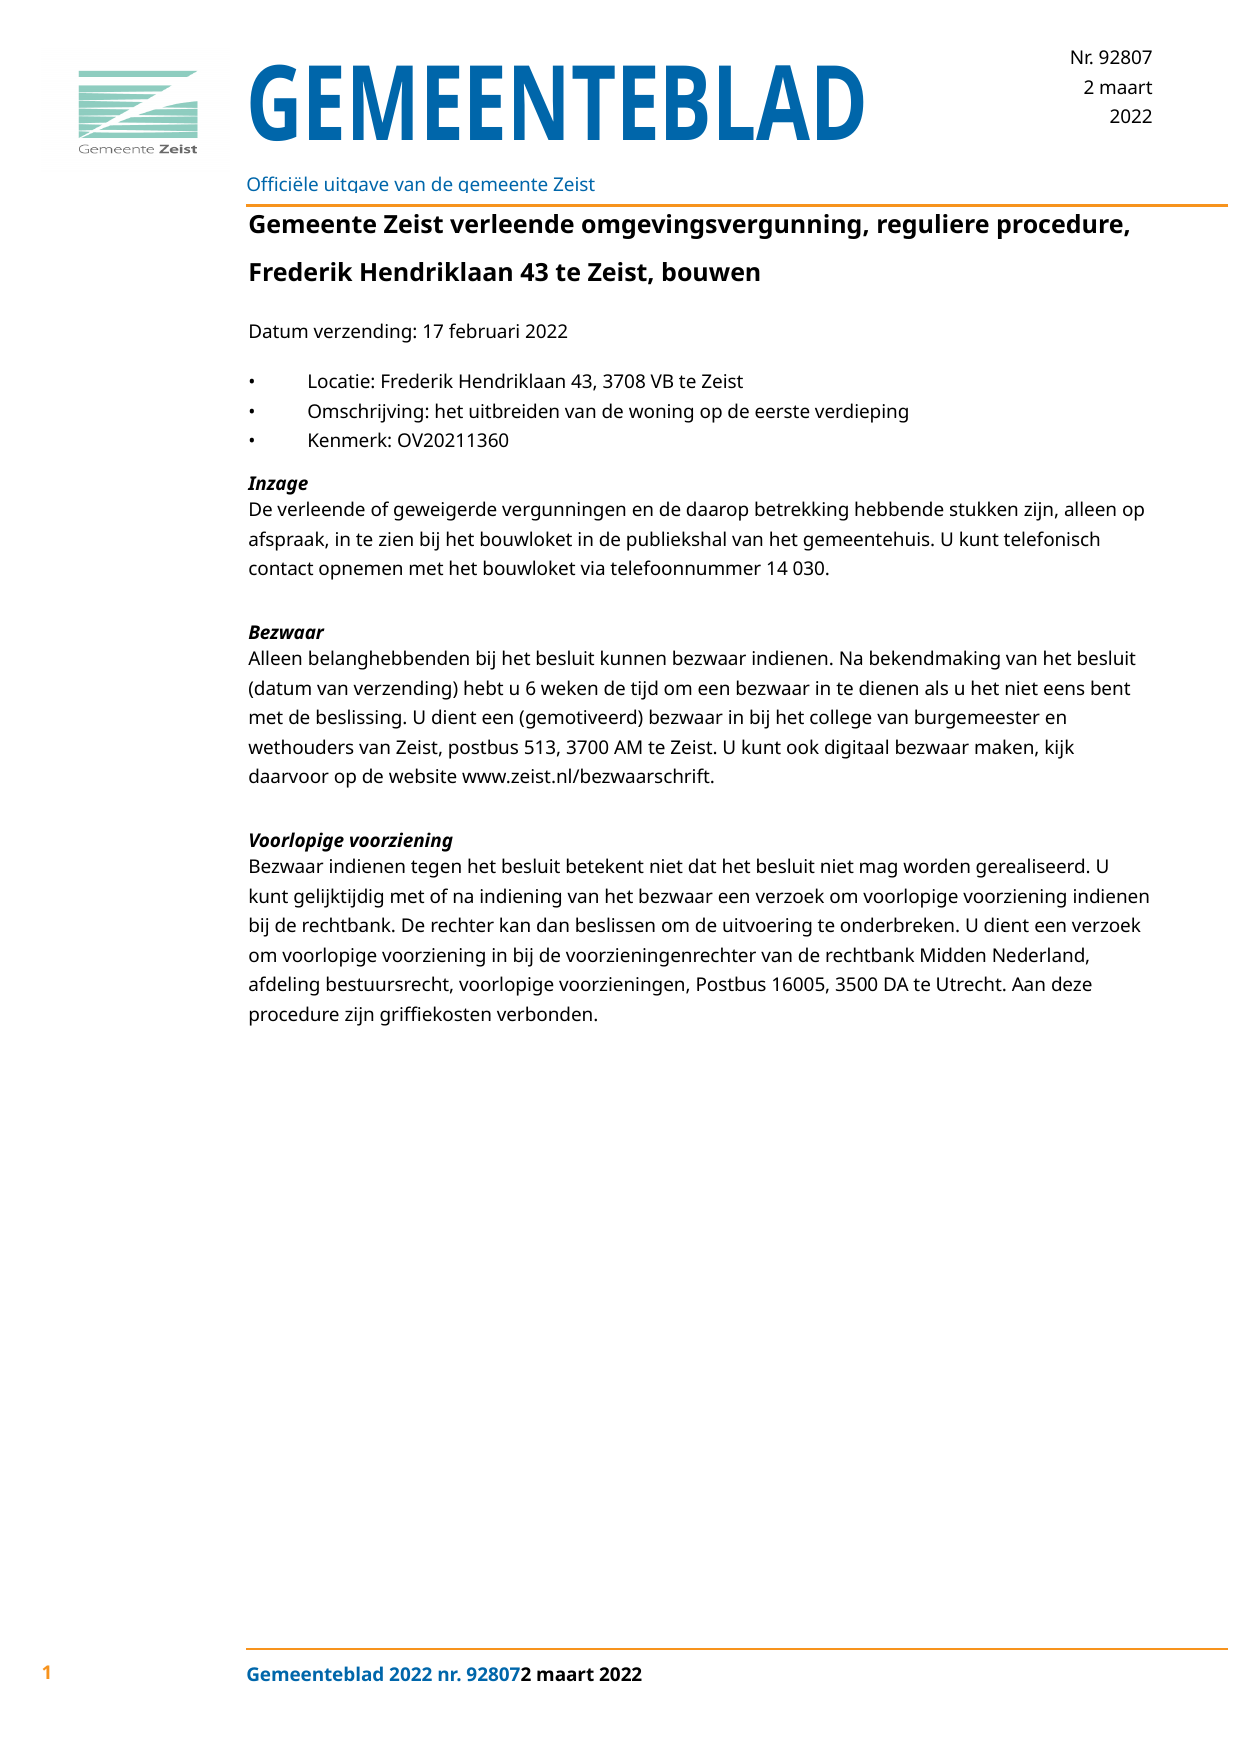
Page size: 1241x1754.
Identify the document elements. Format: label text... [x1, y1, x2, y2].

text Inzage [248, 471, 1152, 496]
text Datum verzending: 17 februari 2022 [248, 318, 1152, 344]
text Bezwaar indienen tegen het besluit betekent niet dat het besluit niet mag worden gerealiseerd. U kunt gelijktijdig met of na indiening van het bezwaar een verzoek om voorlopige voorziening indienen bij de rechtbank. De rechter kan dan beslissen om de uitvoering te onderbreken. U dient een verzoek om voorlopige voorziening in bij de voorzieningenrechter van de rechtbank Midden Nederland, afdeling bestuursrecht, voorlopige voorzieningen, Postbus 16005, 3500 DA te Utrecht. Aan deze procedure zijn griffiekosten verbonden. [248, 853, 1152, 1027]
list Omschrijving: het uitbreiden van de woning op de eerste verdieping [248, 398, 1152, 424]
text Bezwaar [248, 619, 1152, 645]
list Kenmerk: OV20211360 [248, 427, 1152, 453]
picture [41, 47, 231, 172]
text Voorlopige voorziening [248, 827, 1152, 853]
text De verleende of geweigerde vergunningen en de daarop betrekking hebbende stukken zijn, alleen op afspraak, in te zien bij het bouwloket in de publiekshal van het gemeentehuis. U kunt telefonisch contact opnemen met het bouwloket via telefoonnummer 14 030. [248, 496, 1152, 581]
text Alleen belanghebbenden bij het besluit kunnen bezwaar indienen. Na bekendmaking van het besluit (datum van verzending) hebt u 6 weken de tijd om een bezwaar in te dienen als u het niet eens bent met de beslissing. U dient een (gemotiveerd) bezwaar in bij het college van burgemeester en wethouders van Zeist, postbus 513, 3700 AM te Zeist. U kunt ook digitaal bezwaar maken, kijk daarvoor op de website www.zeist.nl/bezwaarschrift. [248, 645, 1152, 789]
text Gemeente Zeist verleende omgevingsvergunning, reguliere procedure, Frederik Hendriklaan 43 te Zeist, bouwen [248, 207, 1152, 288]
list Locatie: Frederik Hendriklaan 43, 3708 VB te Zeist [248, 368, 1152, 394]
